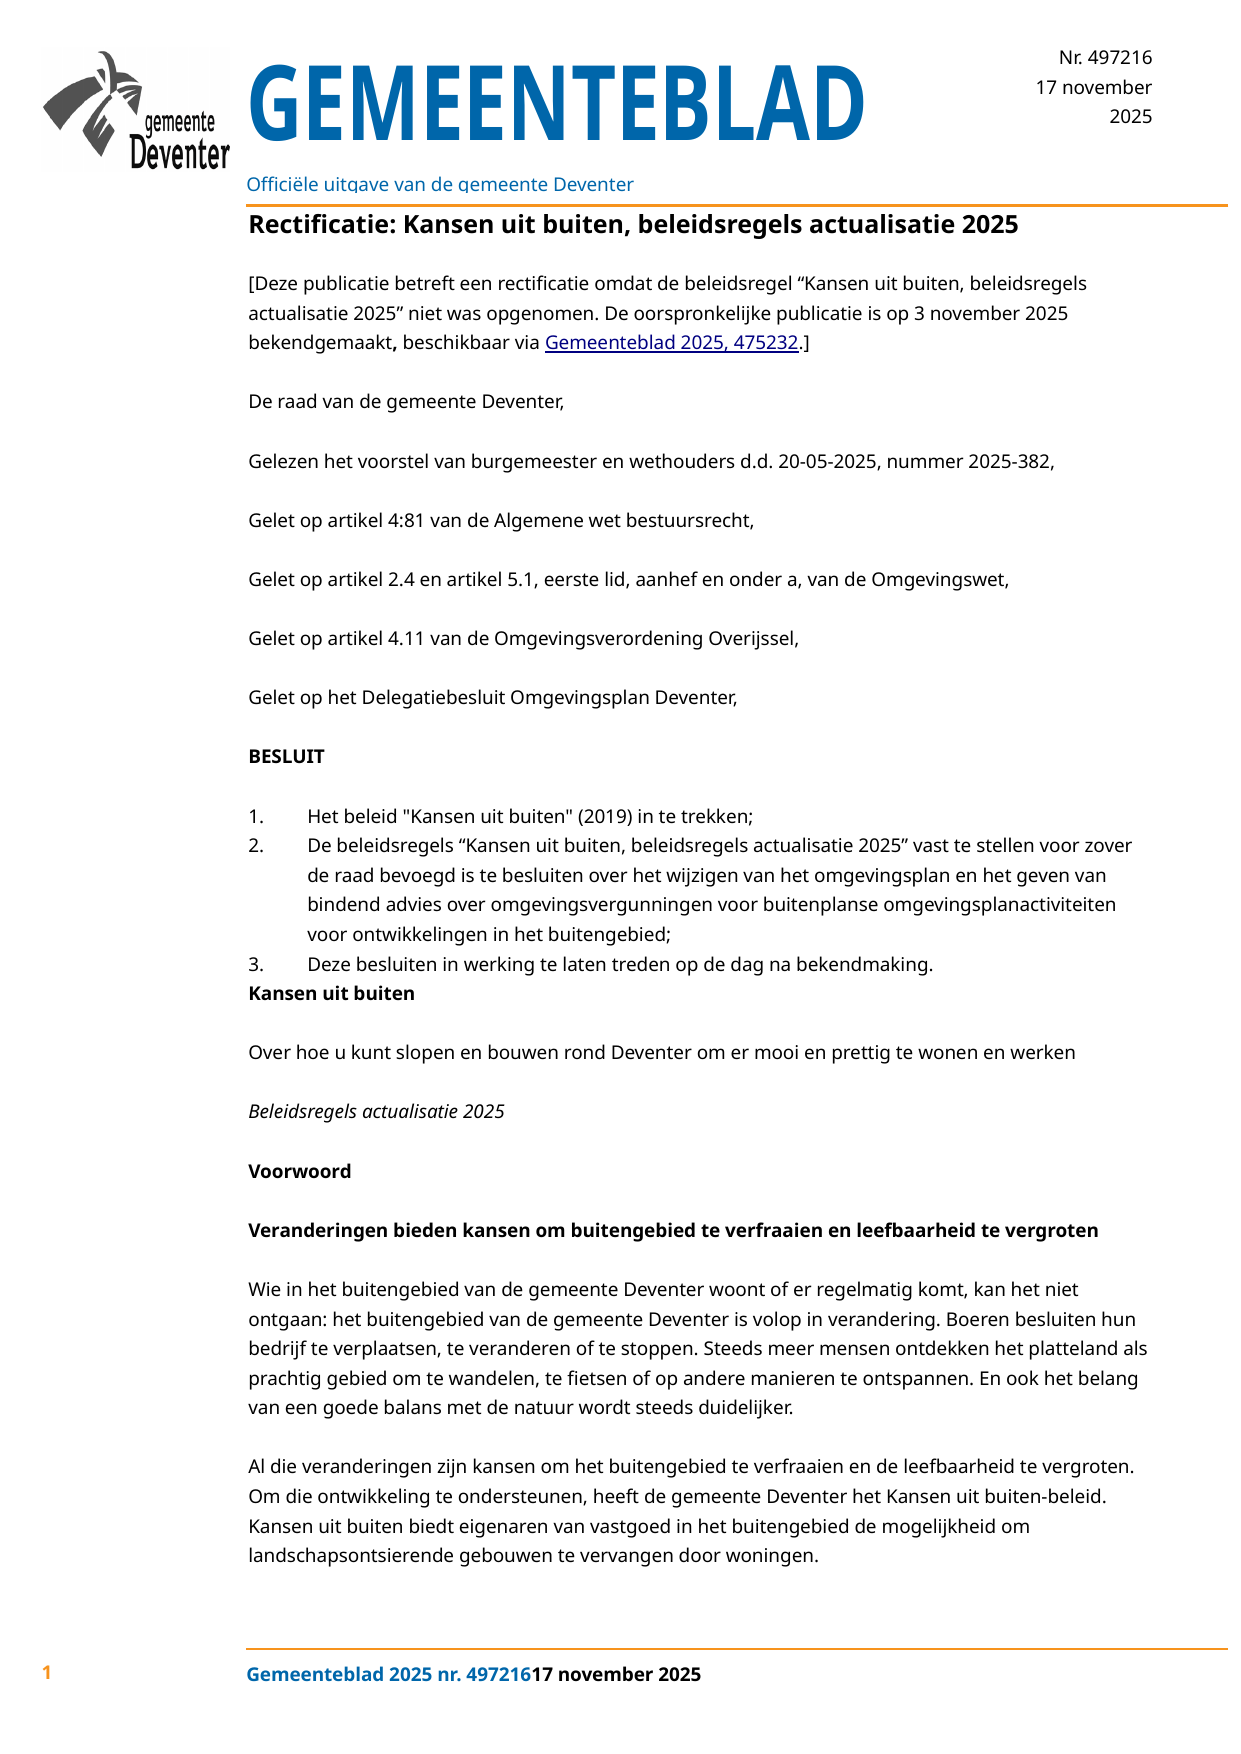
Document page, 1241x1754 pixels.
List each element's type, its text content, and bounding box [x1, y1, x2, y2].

text Veranderingen bieden kansen om buitengebied te verfraaien en leefbaarheid te vergroten [248, 1217, 1152, 1243]
picture [41, 47, 231, 172]
text [Deze publicatie betreft een rectificatie omdat de beleidsregel “Kansen uit buiten, beleidsregels actualisatie 2025” niet was opgenomen. De oorspronkelijke publicatie is op 3 november 2025 bekendgemaakt, beschikbaar via Gemeenteblad 2025, 475232.] [248, 270, 1152, 355]
list Het beleid "Kansen uit buiten" (2019) in te trekken; [248, 803, 1152, 828]
text Al die veranderingen zijn kansen om het buitengebied te verfraaien en de leefbaarheid te vergroten. Om die ontwikkeling te ondersteunen, heeft de gemeente Deventer het Kansen uit buiten-beleid. Kansen uit buiten biedt eigenaren van vastgoed in het buitengebied de mogelijkheid om landschapsontsierende gebouwen te vervangen door woningen. [248, 1454, 1152, 1568]
text Wie in het buitengebied van de gemeente Deventer woont of er regelmatig komt, kan het niet ontgaan: het buitengebied van de gemeente Deventer is volop in verandering. Boeren besluiten hun bedrijf te verplaatsen, te veranderen of te stoppen. Steeds meer mensen ontdekken het platteland als prachtig gebied om te wandelen, te fietsen of op andere manieren te ontspannen. En ook het belang van een goede balans met de natuur wordt steeds duidelijker. [248, 1276, 1152, 1420]
text Gelet op artikel 4.11 van de Omgevingsverordening Overijssel, [248, 625, 1152, 651]
text Gelet op artikel 4:81 van de Algemene wet bestuursrecht, [248, 507, 1152, 533]
text Beleidsregels actualisatie 2025 [248, 1099, 1152, 1124]
text Voorwoord [248, 1158, 1152, 1183]
text BESLUIT [248, 744, 1152, 769]
list Deze besluiten in werking te laten treden op de dag na bekendmaking. [248, 951, 1152, 976]
text De raad van de gemeente Deventer, [248, 389, 1152, 414]
list De beleidsregels “Kansen uit buiten, beleidsregels actualisatie 2025” vast te stellen voor zover de raad bevoegd is te besluiten over het wijzigen van het omgevingsplan en het geven van bindend advies over omgevingsvergunningen voor buitenplanse omgevingsplanactiviteiten voor ontwikkelingen in het buitengebied; [248, 832, 1152, 947]
text Gelet op het Delegatiebesluit Omgevingsplan Deventer, [248, 684, 1152, 710]
text Gelezen het voorstel van burgemeester en wethouders d.d. 20-05-2025, nummer 2025-382, [248, 448, 1152, 473]
text Rectificatie: Kansen uit buiten, beleidsregels actualisatie 2025 [248, 207, 1152, 241]
text Gelet op artikel 2.4 en artikel 5.1, eerste lid, aanhef en onder a, van de Omgevingswet, [248, 566, 1152, 592]
text Kansen uit buiten [248, 980, 1152, 1006]
text Over hoe u kunt slopen en bouwen rond Deventer om er mooi en prettig te wonen en werken [248, 1039, 1152, 1065]
